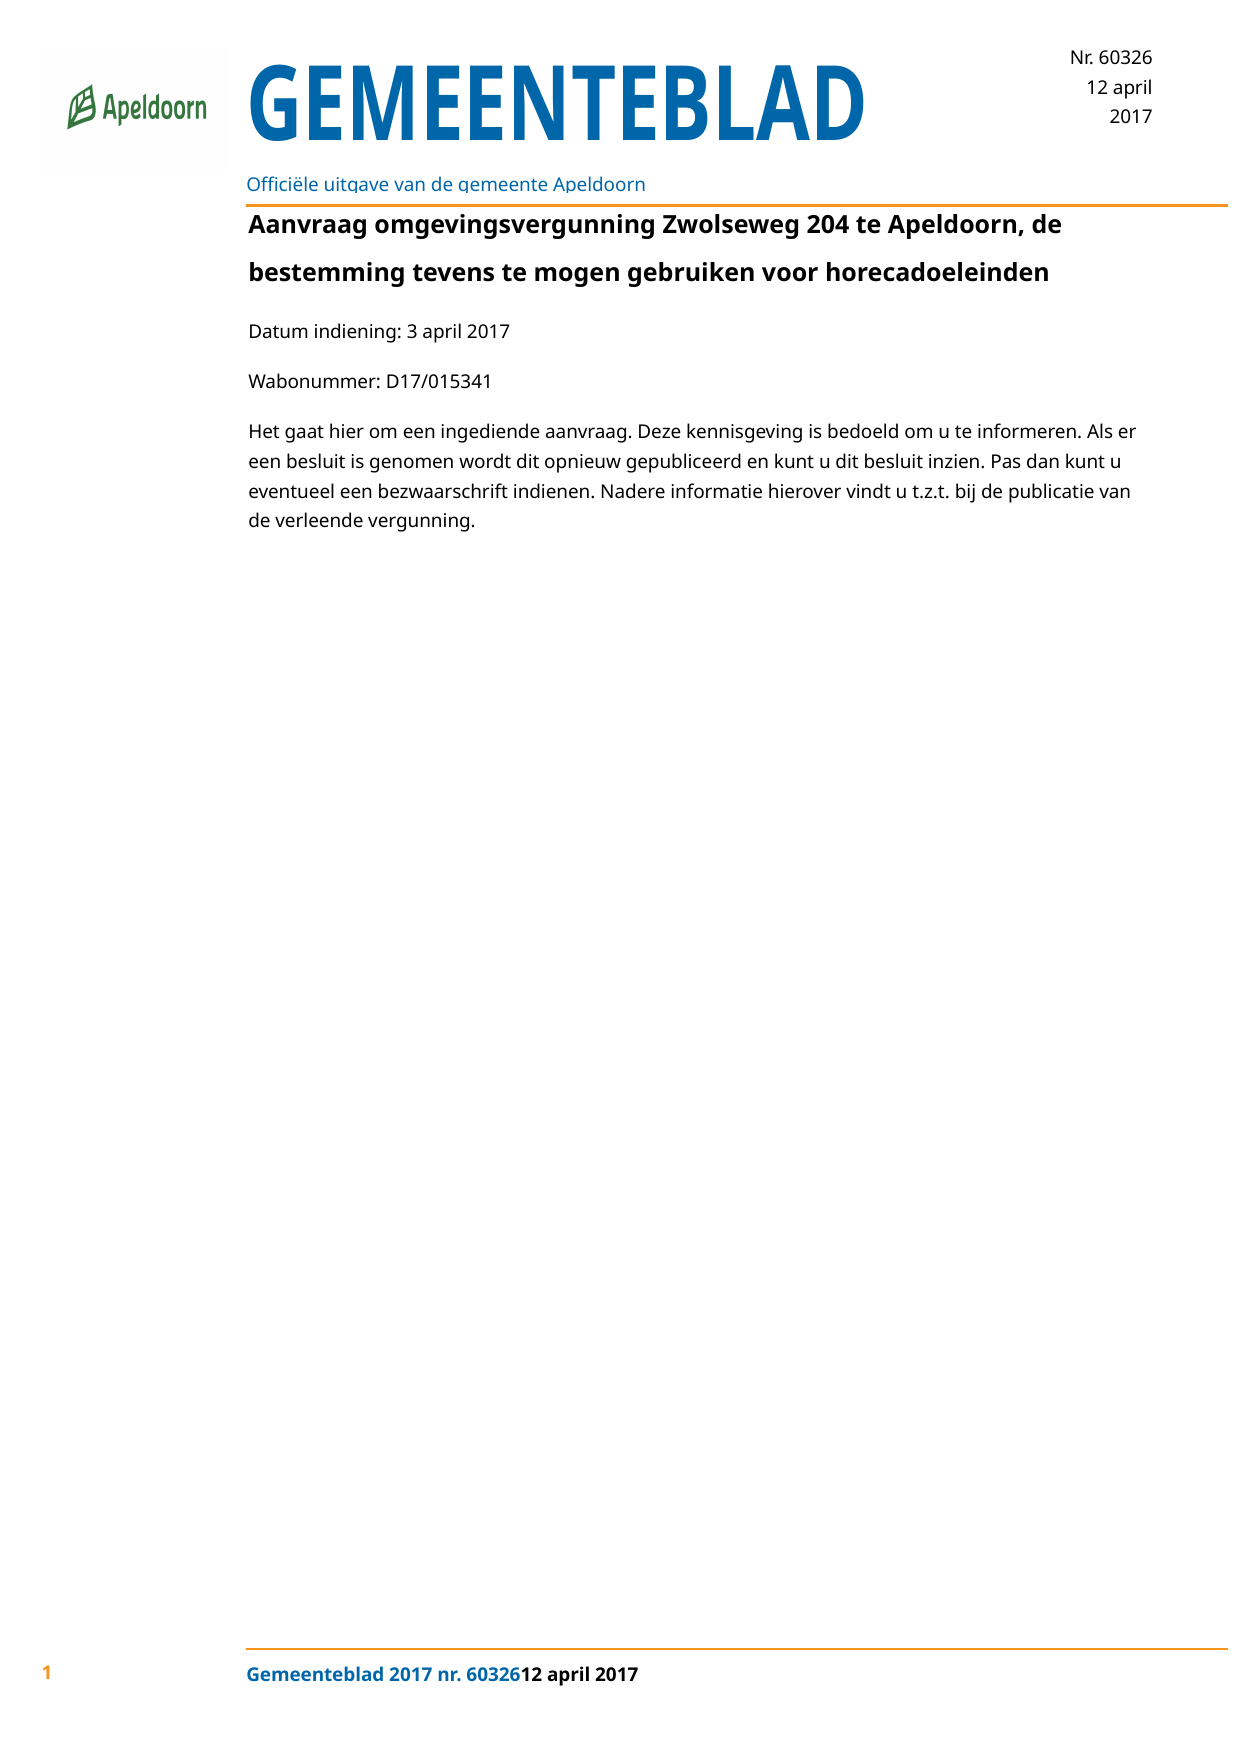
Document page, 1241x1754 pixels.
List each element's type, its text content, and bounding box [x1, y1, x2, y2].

text Aanvraag omgevingsvergunning Zwolseweg 204 te Apeldoorn, de bestemming tevens te mogen gebruiken voor horecadoeleinden [248, 207, 1152, 288]
picture [41, 47, 231, 172]
text Datum indiening: 3 april 2017 [248, 318, 1152, 344]
text Wabonummer: D17/015341 [248, 368, 1152, 394]
text Het gaat hier om een ingediende aanvraag. Deze kennisgeving is bedoeld om u te informeren. Als er een besluit is genomen wordt dit opnieuw gepubliceerd en kunt u dit besluit inzien. Pas dan kunt u eventueel een bezwaarschrift indienen. Nadere informatie hierover vindt u t.z.t. bij de publicatie van de verleende vergunning. [248, 419, 1152, 533]
